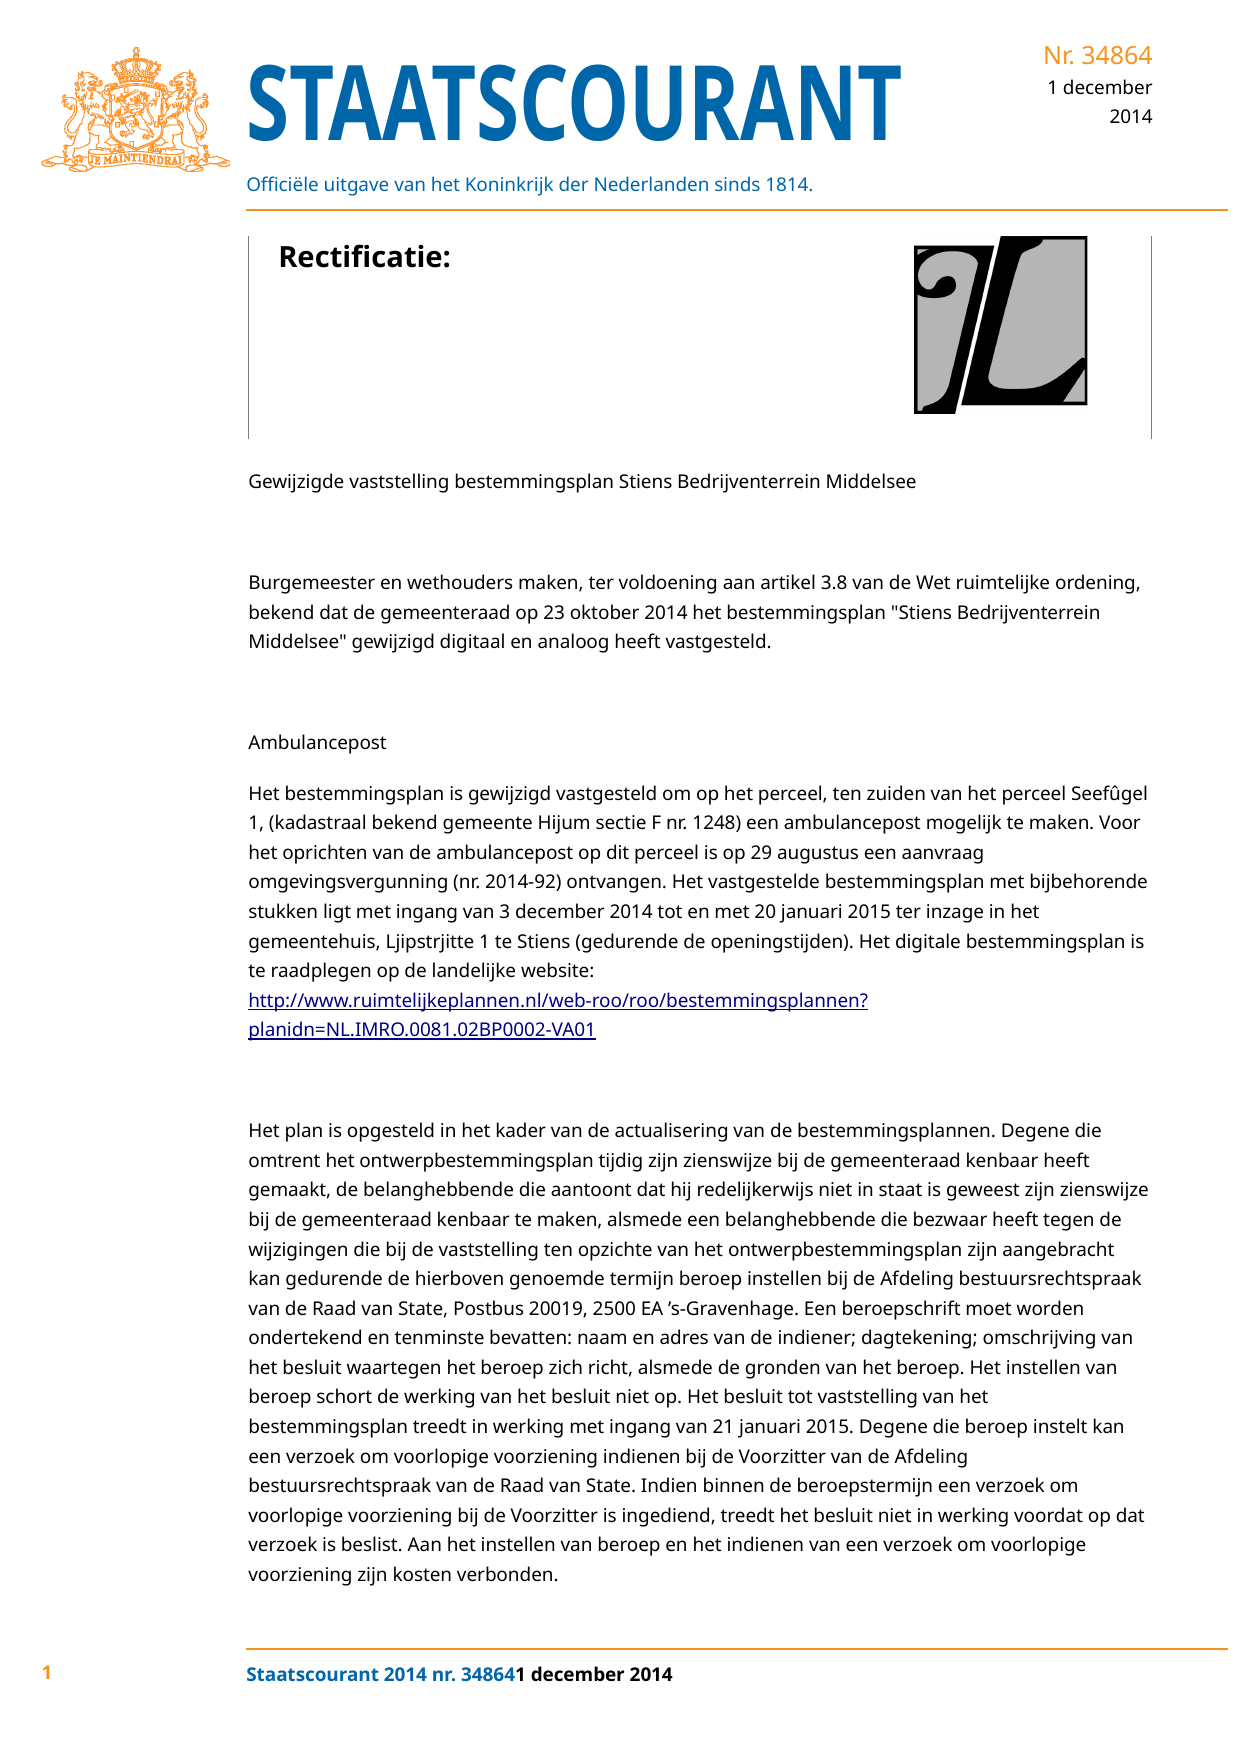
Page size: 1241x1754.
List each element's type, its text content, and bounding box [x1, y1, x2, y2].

table_header [850, 236, 914, 413]
table_header Rectificatie: [249, 236, 850, 439]
text Het bestemmingsplan is gewijzigd vastgesteld om op het perceel, ten zuiden van het perceel Seefûgel 1, (kadastraal bekend gemeente Hijum sectie F nr. 1248) een ambulancepost mogelijk te maken. Voor het oprichten van de ambulancepost op dit perceel is op 29 augustus een aanvraag omgevingsvergunning (nr. 2014-92) ontvangen. Het vastgestelde bestemmingsplan met bijbehorende stukken ligt met ingang van 3 december 2014 tot en met 20 januari 2015 ter inzage in het gemeentehuis, Ljipstrjitte 1 te Stiens (gedurende de openingstijden). Het digitale bestemmingsplan is te raadplegen op de landelijke website: http://www.ruimtelijkeplannen.nl/web-roo/roo/bestemmingsplannen?planidn=NL.IMRO.0081.02BP0002-VA01 [248, 780, 1152, 1042]
text Ambulancepost [248, 729, 1152, 755]
table_header [850, 414, 1151, 439]
picture [41, 47, 231, 172]
table_header [1088, 236, 1151, 413]
picture [914, 236, 1088, 414]
text Het plan is opgesteld in het kader van de actualisering van de bestemmingsplannen. Degene die omtrent het ontwerpbestemmingsplan tijdig zijn zienswijze bij de gemeenteraad kenbaar heeft gemaakt, de belanghebbende die aantoont dat hij redelijkerwijs niet in staat is geweest zijn zienswijze bij de gemeenteraad kenbaar te maken, alsmede een belanghebbende die bezwaar heeft tegen de wijzigingen die bij de vaststelling ten opzichte van het ontwerpbestemmingsplan zijn aangebracht kan gedurende de hierboven genoemde termijn beroep instellen bij de Afdeling bestuursrechtspraak van de Raad van State, Postbus 20019, 2500 EA ’s-Gravenhage. Een beroepschrift moet worden ondertekend en tenminste bevatten: naam en adres van de indiener; dagtekening; omschrijving van het besluit waartegen het beroep zich richt, alsmede de gronden van het beroep. Het instellen van beroep schort de werking van het besluit niet op. Het besluit tot vaststelling van het bestemmingsplan treedt in werking met ingang van 21 januari 2015. Degene die beroep instelt kan een verzoek om voorlopige voorziening indienen bij de Voorzitter van de Afdeling bestuursrechtspraak van de Raad van State. Indien binnen de beroepstermijn een verzoek om voorlopige voorziening bij de Voorzitter is ingediend, treedt het besluit niet in werking voordat op dat verzoek is beslist. Aan het instellen van beroep en het indienen van een verzoek om voorlopige voorziening zijn kosten verbonden. [248, 1117, 1152, 1587]
text Burgemeester en wethouders maken, ter voldoening aan artikel 3.8 van de Wet ruimtelijke ordening, bekend dat de gemeenteraad op 23 oktober 2014 het bestemmingsplan "Stiens Bedrijventerrein Middelsee" gewijzigd digitaal en analoog heeft vastgesteld. [248, 569, 1152, 654]
text Gewijzigde vaststelling bestemmingsplan Stiens Bedrijventerrein Middelsee [248, 469, 1152, 494]
